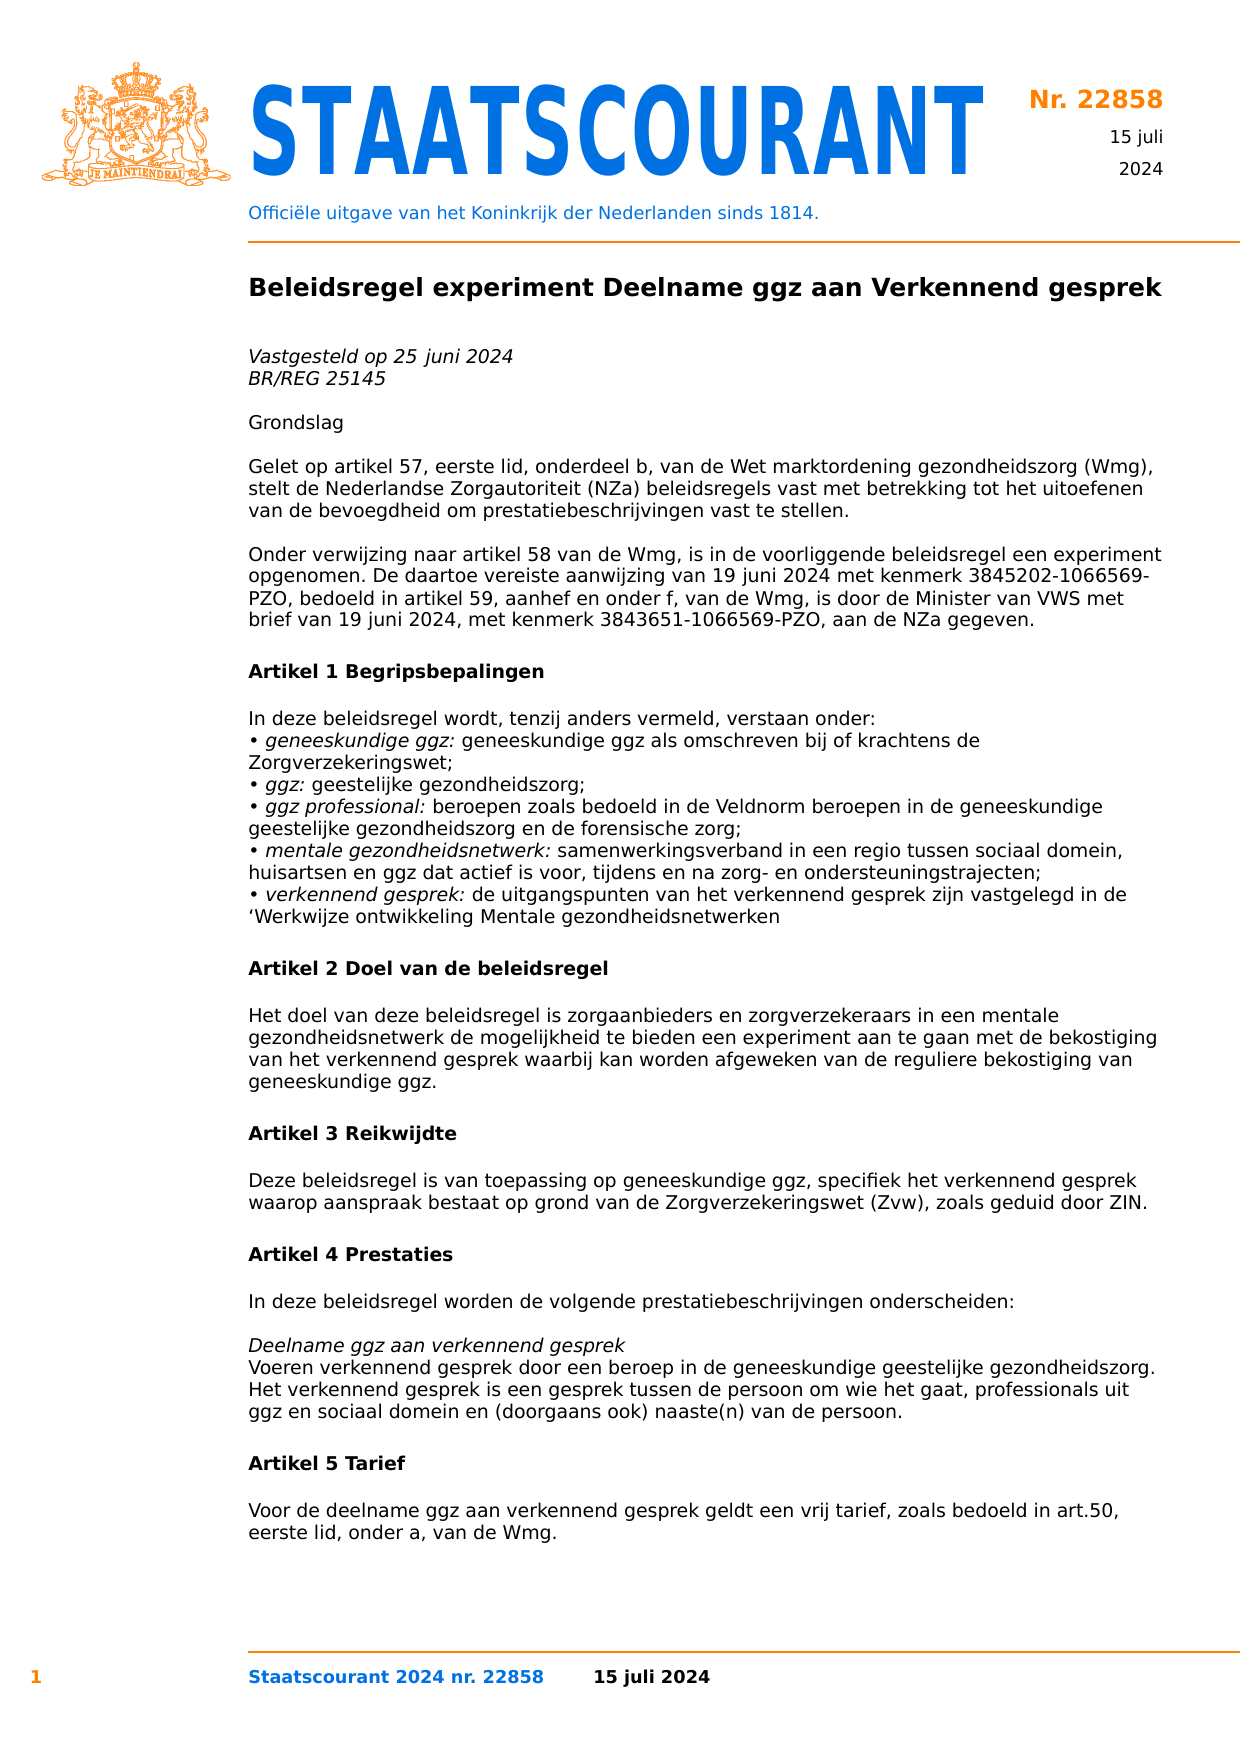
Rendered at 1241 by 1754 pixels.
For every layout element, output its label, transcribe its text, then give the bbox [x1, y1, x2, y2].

text Het doel van deze beleidsregel is zorgaanbieders en zorgverzekeraars in een mentale gezondheidsnetwerk de mogelijkheid te bieden een experiment aan te gaan met de bekostiging van het verkennend gesprek waarbij kan worden afgeweken van de reguliere bekostiging van geneeskundige ggz. [248, 1005, 1163, 1093]
text • ggz: geestelijke gezondheidszorg; [248, 774, 1163, 796]
text In deze beleidsregel worden de volgende prestatiebeschrijvingen onderscheiden: [248, 1291, 1163, 1313]
text Grondslag [248, 412, 1163, 434]
table_header [25, 62, 248, 241]
subtitle Artikel 5 Tarief [248, 1453, 1163, 1475]
subtitle Deelname ggz aan verkennend gesprek [248, 1335, 1163, 1357]
table_cell Officiële uitgave van het Koninkrijk der Nederlanden sinds 1814. [248, 203, 1240, 241]
table_cell 2024 [998, 153, 1240, 203]
subtitle Artikel 4 Prestaties [248, 1244, 1163, 1266]
table_header Nr. 22858 [998, 62, 1240, 121]
text Voeren verkennend gesprek door een beroep in de geneeskundige geestelijke gezondheidszorg. Het verkennend gesprek is een gesprek tussen de persoon om wie het gaat, professionals uit ggz en sociaal domein en (doorgaans ook) naaste(n) van de persoon. [248, 1357, 1163, 1423]
table_cell 15 juli [998, 121, 1240, 153]
text Vastgesteld op 25 juni 2024 [248, 346, 1163, 368]
text BR/REG 25145 [248, 368, 1163, 390]
subtitle Beleidsregel experiment Deelname ggz aan Verkennend gesprek [248, 273, 1163, 302]
text In deze beleidsregel wordt, tenzij anders vermeld, verstaan onder: [248, 708, 1163, 730]
text • geneeskundige ggz: geneeskundige ggz als omschreven bij of krachtens de Zorgverzekeringswet; [248, 730, 1163, 774]
text • verkennend gesprek: de uitgangspunten van het verkennend gesprek zijn vastgelegd in de ‘Werkwijze ontwikkeling Mentale gezondheidsnetwerken [248, 884, 1163, 928]
subtitle Artikel 1 Begripsbepalingen [248, 661, 1163, 683]
text Gelet op artikel 57, eerste lid, onderdeel b, van de Wet marktordening gezondheidszorg (Wmg), stelt de Nederlandse Zorgautoriteit (NZa) beleidsregels vast met betrekking tot het uitoefenen van de bevoegdheid om prestatiebeschrijvingen vast te stellen. [248, 456, 1163, 522]
text • ggz professional: beroepen zoals bedoeld in de Veldnorm beroepen in de geneeskundige geestelijke gezondheidszorg en de forensische zorg; [248, 796, 1163, 840]
table_header STAATSCOURANT [248, 62, 998, 203]
picture [41, 62, 231, 186]
text Voor de deelname ggz aan verkennend gesprek geldt een vrij tarief, zoals bedoeld in art.50, eerste lid, onder a, van de Wmg. [248, 1500, 1163, 1544]
subtitle Artikel 2 Doel van de beleidsregel [248, 958, 1163, 980]
text • mentale gezondheidsnetwerk: samenwerkingsverband in een regio tussen sociaal domein, huisartsen en ggz dat actief is voor, tijdens en na zorg- en ondersteuningstrajecten; [248, 840, 1163, 884]
text Deze beleidsregel is van toepassing op geneeskundige ggz, specifiek het verkennend gesprek waarop aanspraak bestaat op grond van de Zorgverzekeringswet (Zvw), zoals geduid door ZIN. [248, 1170, 1163, 1214]
subtitle Artikel 3 Reikwijdte [248, 1123, 1163, 1145]
text Onder verwijzing naar artikel 58 van de Wmg, is in de voorliggende beleidsregel een experiment opgenomen. De daartoe vereiste aanwijzing van 19 juni 2024 met kenmerk 3845202-1066569-PZO, bedoeld in artikel 59, aanhef en onder f, van de Wmg, is door de Minister van VWS met brief van 19 juni 2024, met kenmerk 3843651-1066569-PZO, aan de NZa gegeven. [248, 543, 1163, 631]
